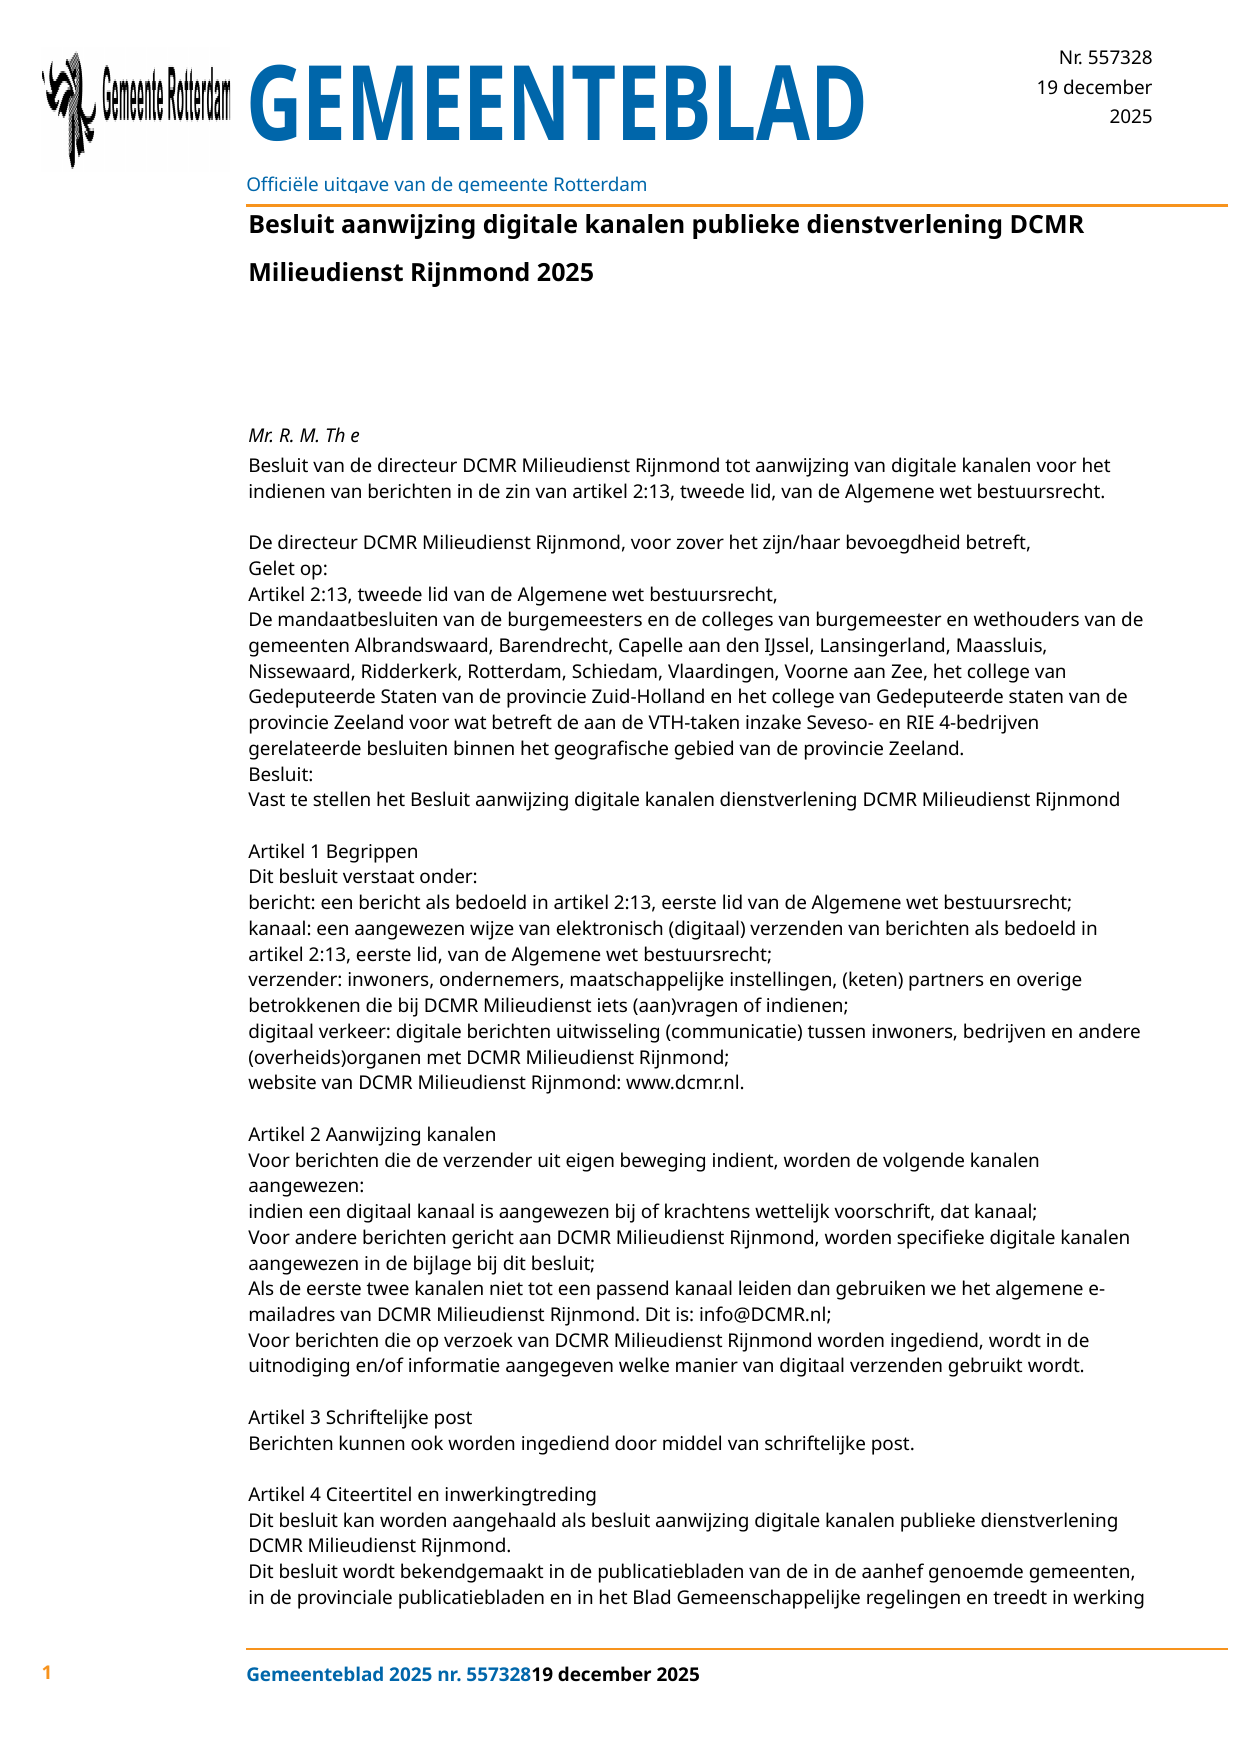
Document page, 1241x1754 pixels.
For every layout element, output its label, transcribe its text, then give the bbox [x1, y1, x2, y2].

text Artikel 2:13, tweede lid van de Algemene wet bestuursrecht, [248, 581, 1152, 606]
text digitaal verkeer: digitale berichten uitwisseling (communicatie) tussen inwoners, bedrijven en andere (overheids)organen met DCMR Milieudienst Rijnmond; [248, 1018, 1152, 1069]
text Dit besluit wordt bekendgemaakt in de publicatiebladen van de in de aanhef genoemde gemeenten, in de provinciale publicatiebladen en in het Blad Gemeenschappelijke regelingen en treedt in werking [248, 1558, 1152, 1610]
text Als de eerste twee kanalen niet tot een passend kanaal leiden dan gebruiken we het algemene e-mailadres van DCMR Milieudienst Rijnmond. Dit is: info@DCMR.nl; [248, 1275, 1152, 1327]
text Artikel 1 Begrippen [248, 838, 1152, 864]
text Vast te stellen het Besluit aanwijzing digitale kanalen dienstverlening DCMR Milieudienst Rijnmond [248, 787, 1152, 812]
text Artikel 3 Schriftelijke post [248, 1404, 1152, 1430]
text indien een digitaal kanaal is aangewezen bij of krachtens wettelijk voorschrift, dat kanaal; [248, 1198, 1152, 1224]
text Berichten kunnen ook worden ingediend door middel van schriftelijke post. [248, 1430, 1152, 1456]
text Artikel 2 Aanwijzing kanalen [248, 1121, 1152, 1147]
text bericht: een bericht als bedoeld in artikel 2:13, eerste lid van de Algemene wet bestuursrecht; [248, 889, 1152, 915]
text verzender: inwoners, ondernemers, maatschappelijke instellingen, (keten) partners en overige betrokkenen die bij DCMR Milieudienst iets (aan)vragen of indienen; [248, 967, 1152, 1018]
text De directeur DCMR Milieudienst Rijnmond, voor zover het zijn/haar bevoegdheid betreft, [248, 529, 1152, 555]
text Artikel 4 Citeertitel en inwerkingtreding [248, 1481, 1152, 1507]
text kanaal: een aangewezen wijze van elektronisch (digitaal) verzenden van berichten als bedoeld in artikel 2:13, eerste lid, van de Algemene wet bestuursrecht; [248, 915, 1152, 967]
picture [41, 47, 231, 172]
text Besluit: [248, 761, 1152, 787]
text Voor berichten die de verzender uit eigen beweging indient, worden de volgende kanalen aangewezen: [248, 1147, 1152, 1198]
text Besluit aanwijzing digitale kanalen publieke dienstverlening DCMR Milieudienst Rijnmond 2025 [248, 207, 1152, 288]
text Besluit van de directeur DCMR Milieudienst Rijnmond tot aanwijzing van digitale kanalen voor het indienen van berichten in de zin van artikel 2:13, tweede lid, van de Algemene wet bestuursrecht. [248, 452, 1152, 503]
text Dit besluit kan worden aangehaald als besluit aanwijzing digitale kanalen publieke dienstverlening DCMR Milieudienst Rijnmond. [248, 1507, 1152, 1558]
text Voor berichten die op verzoek van DCMR Milieudienst Rijnmond worden ingediend, wordt in de uitnodiging en/of informatie aangegeven welke manier van digitaal verzenden gebruikt wordt. [248, 1327, 1152, 1378]
text Voor andere berichten gericht aan DCMR Milieudienst Rijnmond, worden specifieke digitale kanalen aangewezen in de bijlage bij dit besluit; [248, 1224, 1152, 1275]
text Mr. R. M. Th e [248, 422, 1152, 448]
text website van DCMR Milieudienst Rijnmond: www.dcmr.nl. [248, 1069, 1152, 1095]
text De mandaatbesluiten van de burgemeesters en de colleges van burgemeester en wethouders van de gemeenten Albrandswaard, Barendrecht, Capelle aan den IJssel, Lansingerland, Maassluis, Nissewaard, Ridderkerk, Rotterdam, Schiedam, Vlaardingen, Voorne aan Zee, het college van Gedeputeerde Staten van de provincie Zuid-Holland en het college van Gedeputeerde staten van de provincie Zeeland voor wat betreft de aan de VTH-taken inzake Seveso- en RIE 4-bedrijven gerelateerde besluiten binnen het geografische gebied van de provincie Zeeland. [248, 606, 1152, 761]
text Gelet op: [248, 555, 1152, 581]
text Dit besluit verstaat onder: [248, 864, 1152, 889]
